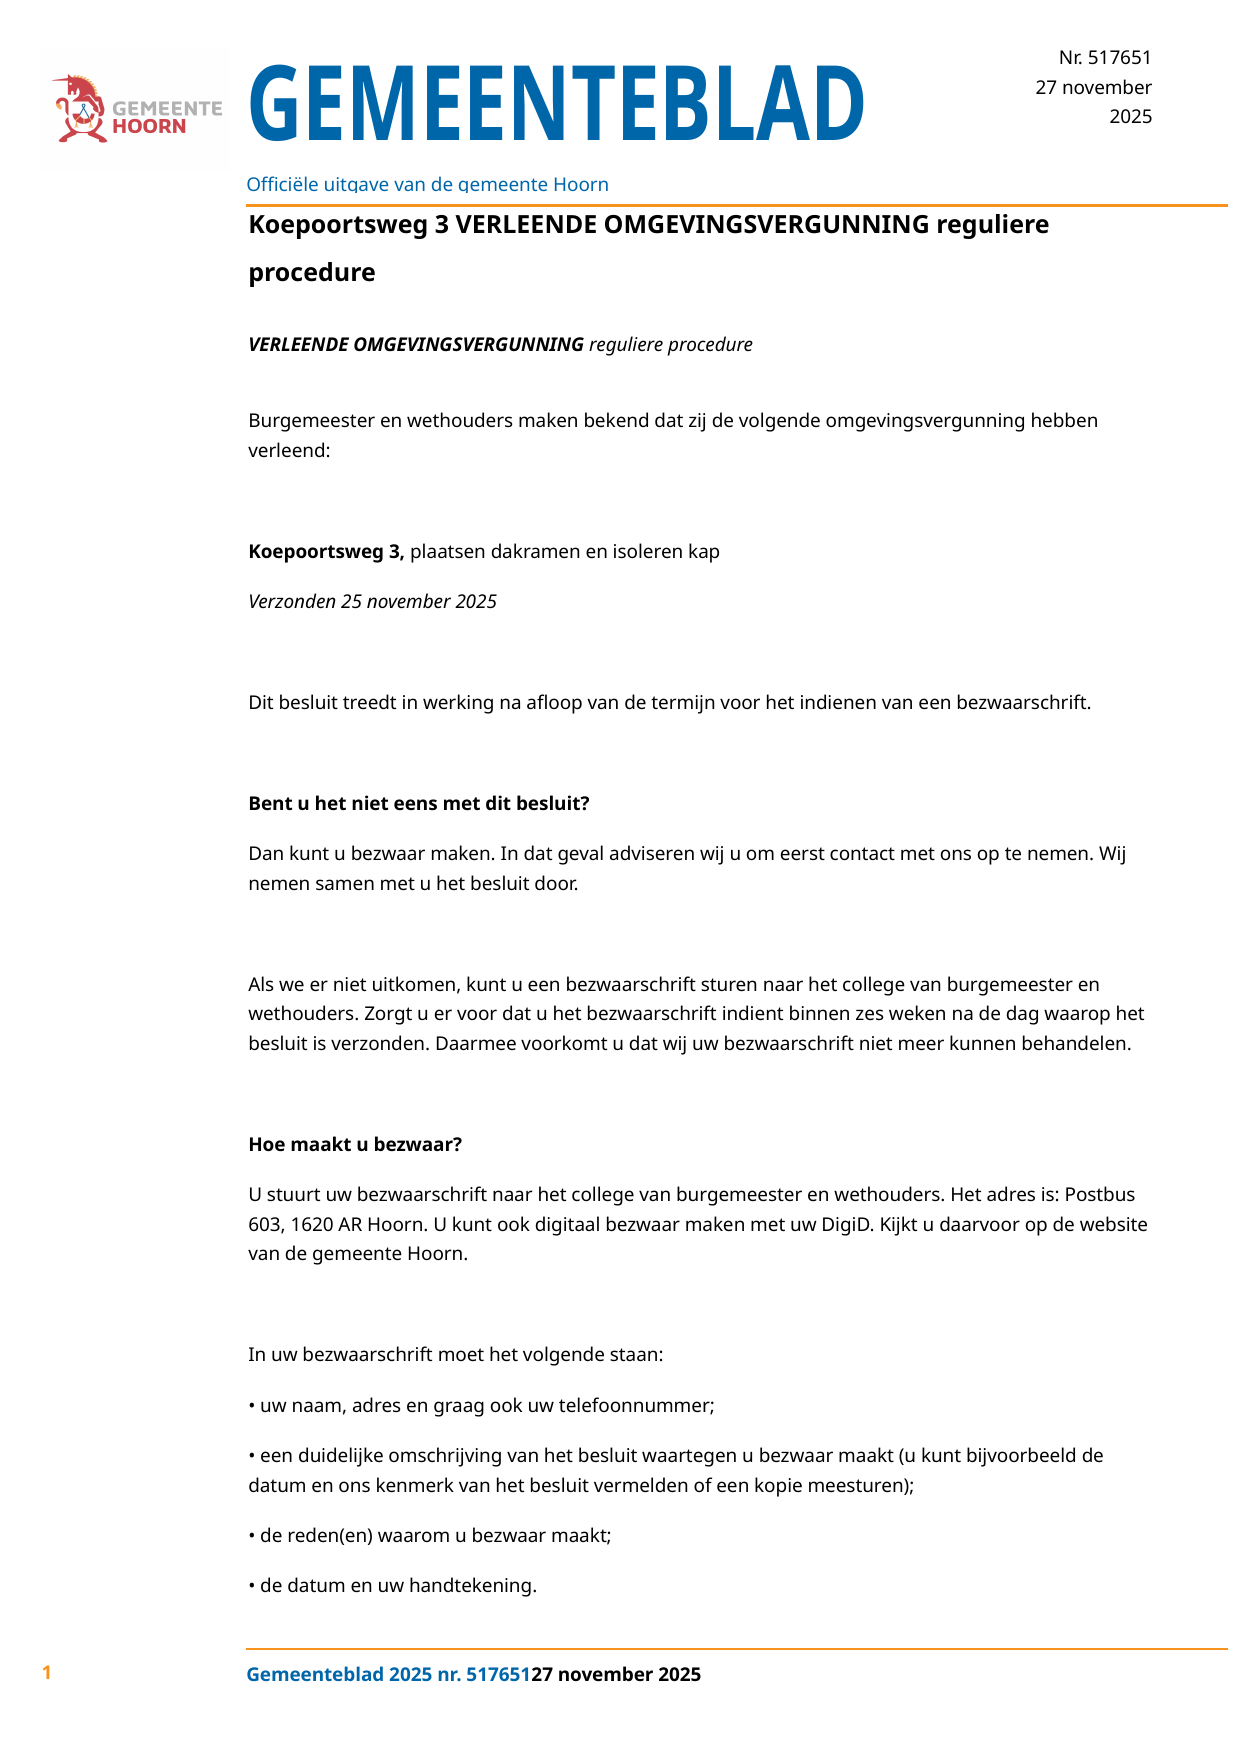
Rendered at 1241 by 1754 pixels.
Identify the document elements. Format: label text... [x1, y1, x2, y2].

text Koepoortsweg 3 VERLEENDE OMGEVINGSVERGUNNING reguliere procedure [248, 207, 1152, 288]
picture [41, 47, 231, 172]
text Burgemeester en wethouders maken bekend dat zij de volgende omgevingsvergunning hebben verleend: [248, 408, 1152, 463]
text • een duidelijke omschrijving van het besluit waartegen u bezwaar maakt (u kunt bijvoorbeeld de datum en ons kenmerk van het besluit vermelden of een kopie meesturen); [248, 1442, 1152, 1497]
text Verzonden 25 november 2025 [248, 588, 1152, 614]
text • de datum en uw handtekening. [248, 1573, 1152, 1598]
text Dit besluit treedt in werking na afloop van de termijn voor het indienen van een bezwaarschrift. [248, 689, 1152, 715]
text VERLEENDE OMGEVINGSVERGUNNING reguliere procedure [248, 331, 1152, 357]
text Dan kunt u bezwaar maken. In dat geval adviseren wij u om eerst contact met ons op te nemen. Wij nemen samen met u het besluit door. [248, 841, 1152, 896]
text U stuurt uw bezwaarschrift naar het college van burgemeester en wethouders. Het adres is: Postbus 603, 1620 AR Hoorn. U kunt ook digitaal bezwaar maken met uw DigiD. Kijkt u daarvoor op de website van de gemeente Hoorn. [248, 1181, 1152, 1266]
text Als we er niet uitkomen, kunt u een bezwaarschrift sturen naar het college van burgemeester en wethouders. Zorgt u er voor dat u het bezwaarschrift indient binnen zes weken na de dag waarop het besluit is verzonden. Daarmee voorkomt u dat wij uw bezwaarschrift niet meer kunnen behandelen. [248, 971, 1152, 1056]
text Bent u het niet eens met dit besluit? [248, 790, 1152, 816]
text Koepoortsweg 3, plaatsen dakramen en isoleren kap [248, 538, 1152, 564]
text • de reden(en) waarom u bezwaar maakt; [248, 1522, 1152, 1548]
text Hoe maakt u bezwaar? [248, 1131, 1152, 1157]
text • uw naam, adres en graag ook uw telefoonnummer; [248, 1392, 1152, 1417]
text In uw bezwaarschrift moet het volgende staan: [248, 1341, 1152, 1367]
